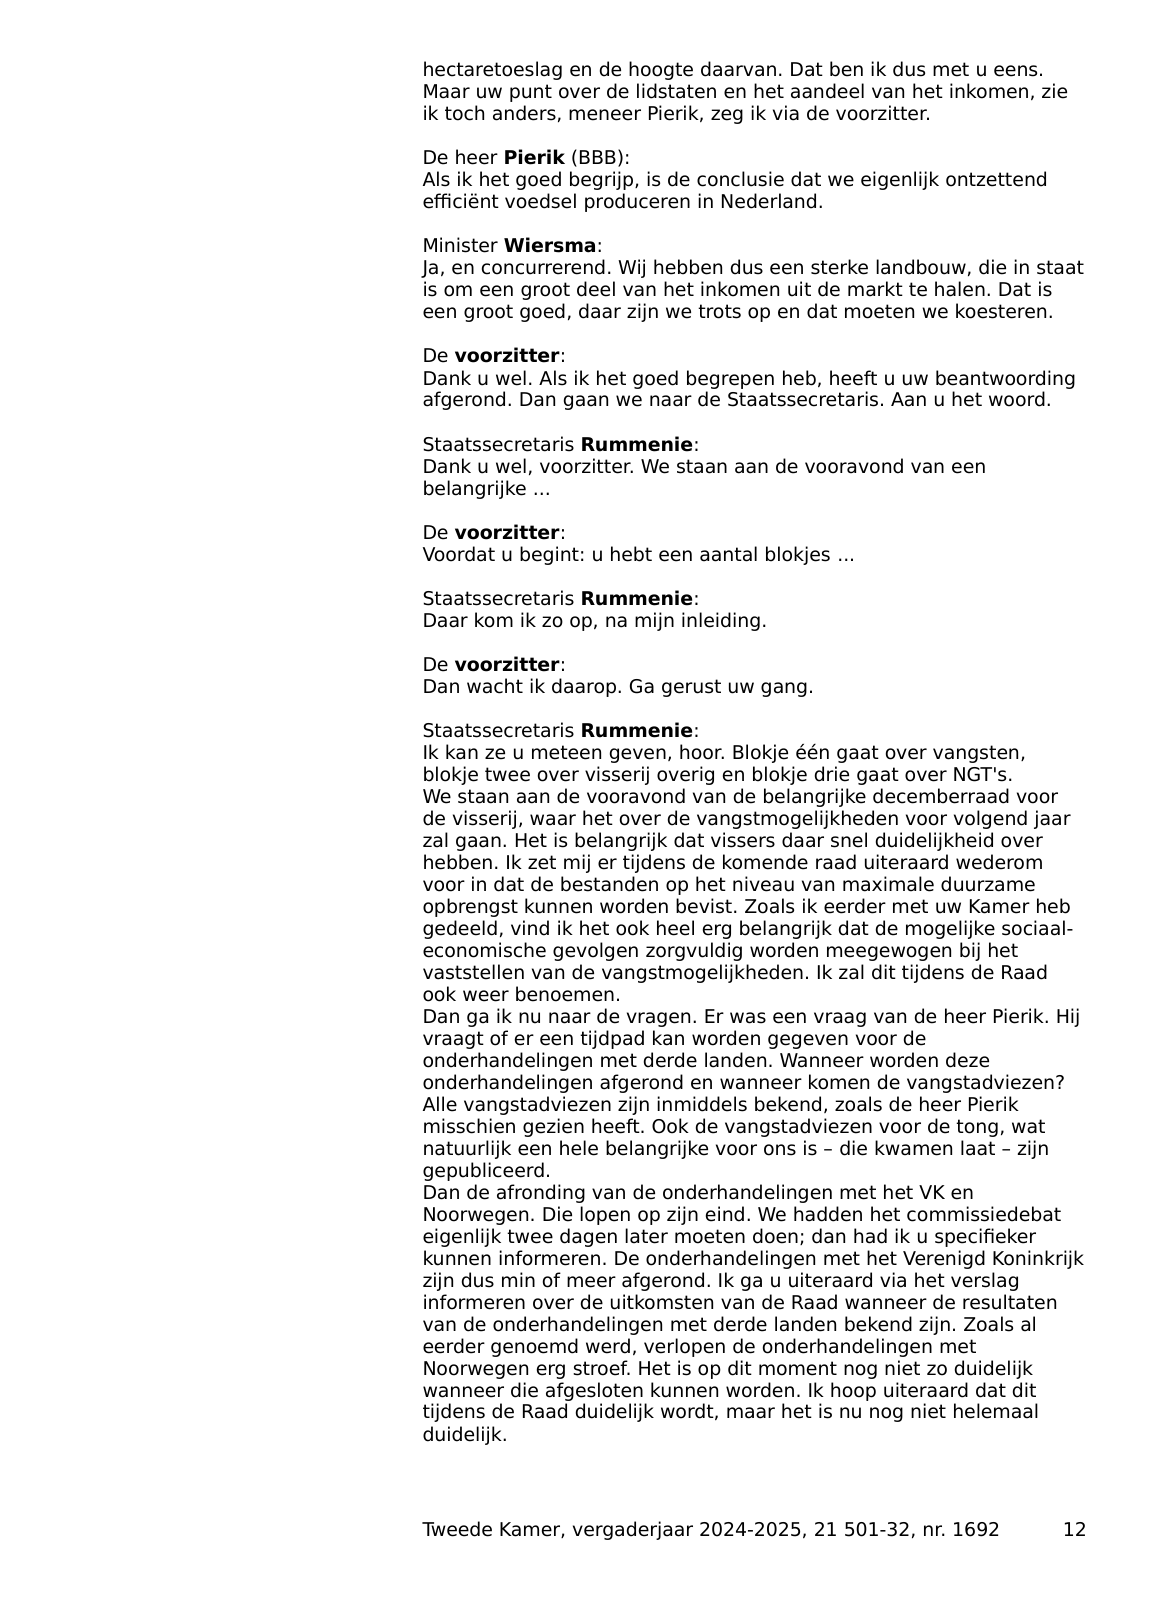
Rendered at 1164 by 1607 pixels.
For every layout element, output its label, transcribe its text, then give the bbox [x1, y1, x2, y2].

text Voordat u begint: u hebt een aantal blokjes ... [422, 544, 1087, 566]
text Minister Wiersma: [422, 235, 1087, 257]
text Daar kom ik zo op, na mijn inleiding. [422, 610, 1087, 632]
text Ja, en concurrerend. Wij hebben dus een sterke landbouw, die in staat is om een groot deel van het inkomen uit de markt te halen. Dat is een groot goed, daar zijn we trots op en dat moeten we koesteren. [422, 257, 1087, 323]
text Dan wacht ik daarop. Ga gerust uw gang. [422, 676, 1087, 698]
text Als ik het goed begrijp, is de conclusie dat we eigenlijk ontzettend efficiënt voedsel produceren in Nederland. [422, 169, 1087, 213]
text Ik kan ze u meteen geven, hoor. Blokje één gaat over vangsten, blokje twee over visserij overig en blokje drie gaat over NGT's. [422, 742, 1087, 786]
text Staatssecretaris Rummenie: [422, 433, 1087, 456]
text Dank u wel, voorzitter. We staan aan de vooravond van een belangrijke ... [422, 456, 1087, 499]
text De heer Pierik (BBB): [422, 147, 1087, 169]
text hectaretoeslag en de hoogte daarvan. Dat ben ik dus met u eens. Maar uw punt over de lidstaten en het aandeel van het inkomen, zie ik toch anders, meneer Pierik, zeg ik via de voorzitter. [422, 59, 1087, 125]
text De voorzitter: [422, 654, 1087, 676]
text Staatssecretaris Rummenie: [422, 720, 1087, 742]
text Dank u wel. Als ik het goed begrepen heb, heeft u uw beantwoording afgerond. Dan gaan we naar de Staatssecretaris. Aan u het woord. [422, 367, 1087, 411]
text De voorzitter: [422, 345, 1087, 367]
text We staan aan de vooravond van de belangrijke decemberraad voor de visserij, waar het over de vangstmogelijkheden voor volgend jaar zal gaan. Het is belangrijk dat vissers daar snel duidelijkheid over hebben. Ik zet mij er tijdens de komende raad uiteraard wederom voor in dat de bestanden op het niveau van maximale duurzame opbrengst kunnen worden bevist. Zoals ik eerder met uw Kamer heb gedeeld, vind ik het ook heel erg belangrijk dat de mogelijke sociaal-economische gevolgen zorgvuldig worden meegewogen bij het vaststellen van de vangstmogelijkheden. Ik zal dit tijdens de Raad ook weer benoemen. [422, 786, 1087, 1006]
text De voorzitter: [422, 522, 1087, 544]
text Dan ga ik nu naar de vragen. Er was een vraag van de heer Pierik. Hij vraagt of er een tijdpad kan worden gegeven voor de onderhandelingen met derde landen. Wanneer worden deze onderhandelingen afgerond en wanneer komen de vangstadviezen? Alle vangstadviezen zijn inmiddels bekend, zoals de heer Pierik misschien gezien heeft. Ook de vangstadviezen voor de tong, wat natuurlijk een hele belangrijke voor ons is – die kwamen laat – zijn gepubliceerd. [422, 1006, 1087, 1182]
text Dan de afronding van de onderhandelingen met het VK en Noorwegen. Die lopen op zijn eind. We hadden het commissiedebat eigenlijk twee dagen later moeten doen; dan had ik u specifieker kunnen informeren. De onderhandelingen met het Verenigd Koninkrijk zijn dus min of meer afgerond. Ik ga u uiteraard via het verslag informeren over de uitkomsten van de Raad wanneer de resultaten van de onderhandelingen met derde landen bekend zijn. Zoals al eerder genoemd werd, verlopen de onderhandelingen met Noorwegen erg stroef. Het is op dit moment nog niet zo duidelijk wanneer die afgesloten kunnen worden. Ik hoop uiteraard dat dit tijdens de Raad duidelijk wordt, maar het is nu nog niet helemaal duidelijk. [422, 1182, 1087, 1445]
text Staatssecretaris Rummenie: [422, 588, 1087, 610]
